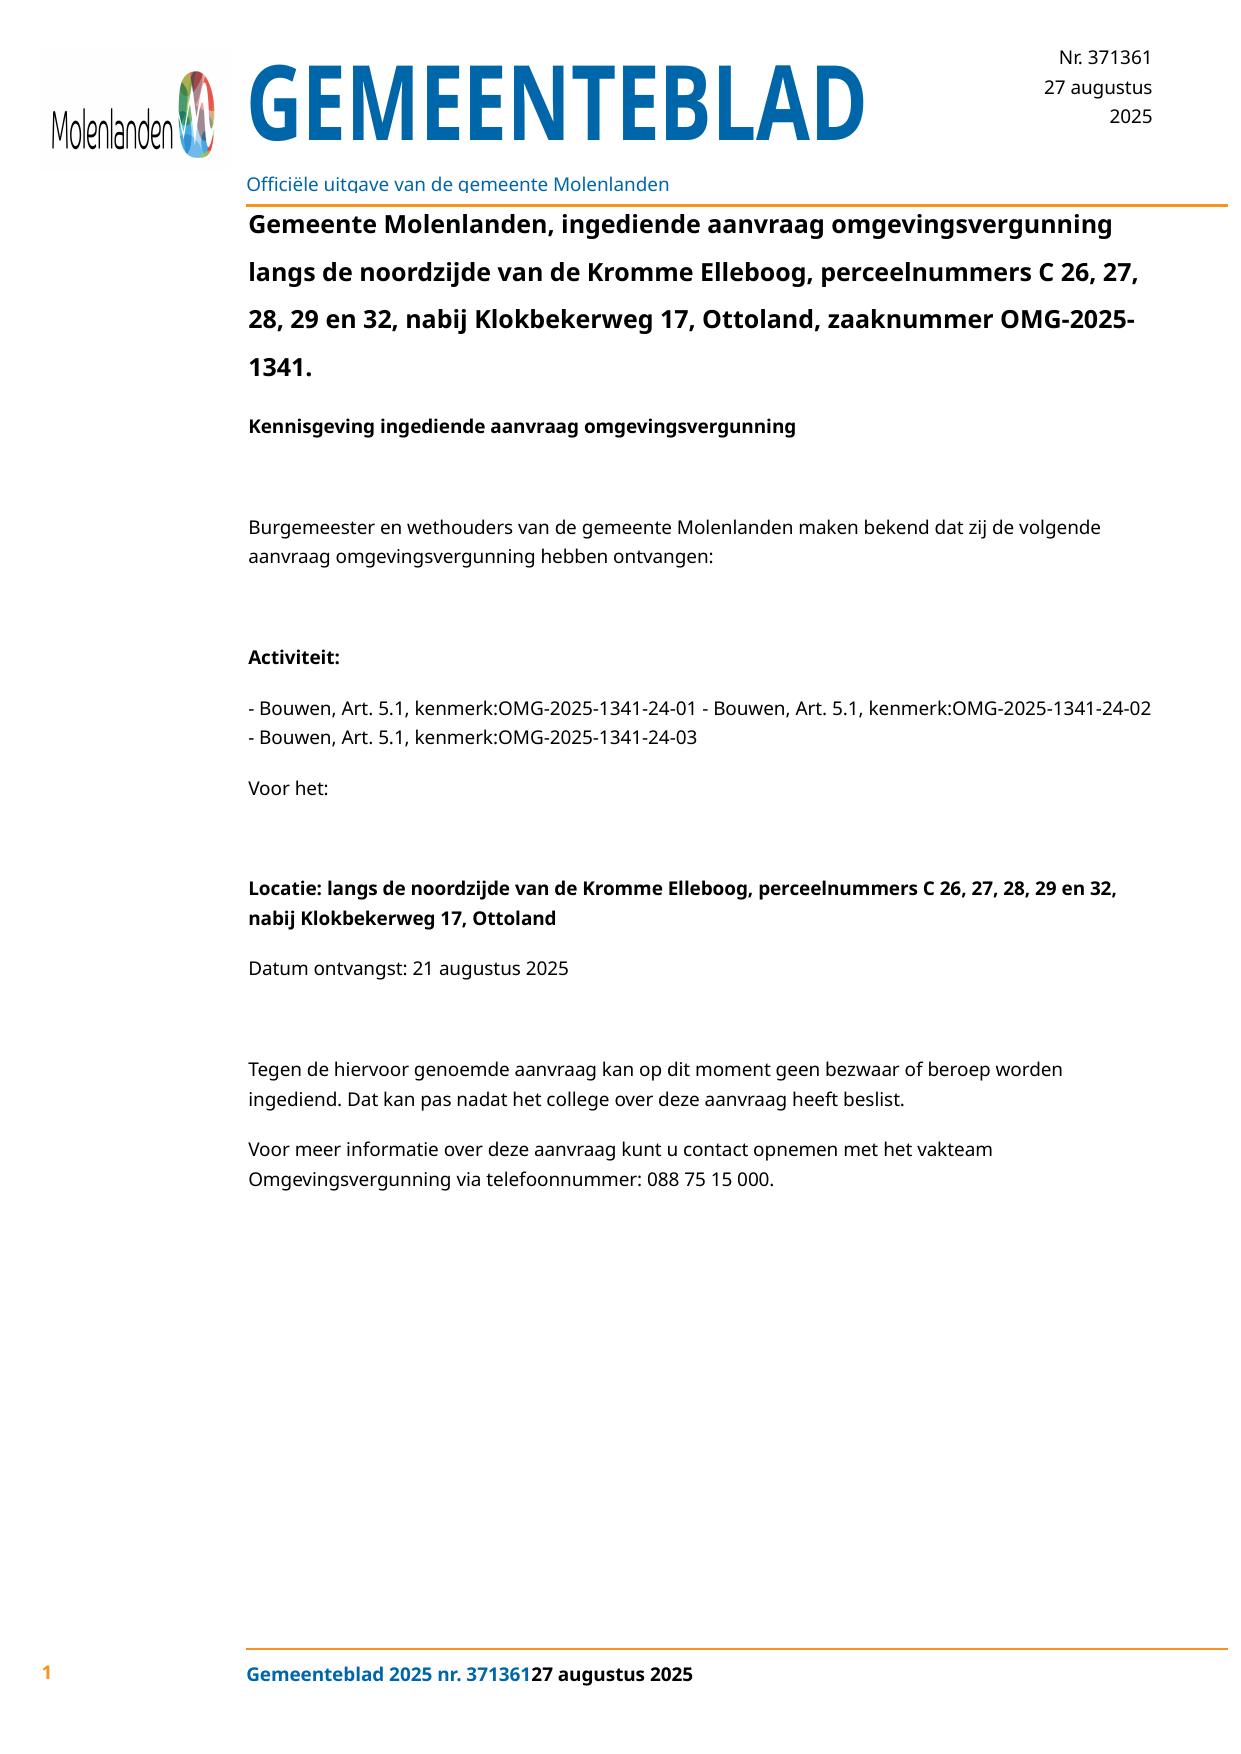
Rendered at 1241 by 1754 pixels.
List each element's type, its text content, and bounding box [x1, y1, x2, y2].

text Datum ontvangst: 21 augustus 2025 [248, 956, 1152, 981]
text Kennisgeving ingediende aanvraag omgevingsvergunning [248, 413, 1152, 439]
text - Bouwen, Art. 5.1, kenmerk:OMG-2025-1341-24-01 - Bouwen, Art. 5.1, kenmerk:OMG-2025-1341-24-02 - Bouwen, Art. 5.1, kenmerk:OMG-2025-1341-24-03 [248, 695, 1152, 750]
text Tegen de hiervoor genoemde aanvraag kan op dit moment geen bezwaar of beroep worden ingediend. Dat kan pas nadat het college over deze aanvraag heeft beslist. [248, 1056, 1152, 1112]
text Gemeente Molenlanden, ingediende aanvraag omgevingsvergunning langs de noordzijde van de Kromme Elleboog, perceelnummers C 26, 27, 28, 29 en 32, nabij Klokbekerweg 17, Ottoland, zaaknummer OMG-2025-1341. [248, 207, 1152, 384]
text Voor meer informatie over deze aanvraag kunt u contact opnemen met het vakteam Omgevingsvergunning via telefoonnummer: 088 75 15 000. [248, 1136, 1152, 1192]
text Locatie: langs de noordzijde van de Kromme Elleboog, perceelnummers C 26, 27, 28, 29 en 32, nabij Klokbekerweg 17, Ottoland [248, 876, 1152, 931]
text Voor het: [248, 775, 1152, 801]
text Burgemeester en wethouders van de gemeente Molenlanden maken bekend dat zij de volgende aanvraag omgevingsvergunning hebben ontvangen: [248, 514, 1152, 569]
picture [41, 47, 231, 172]
text Activiteit: [248, 644, 1152, 670]
